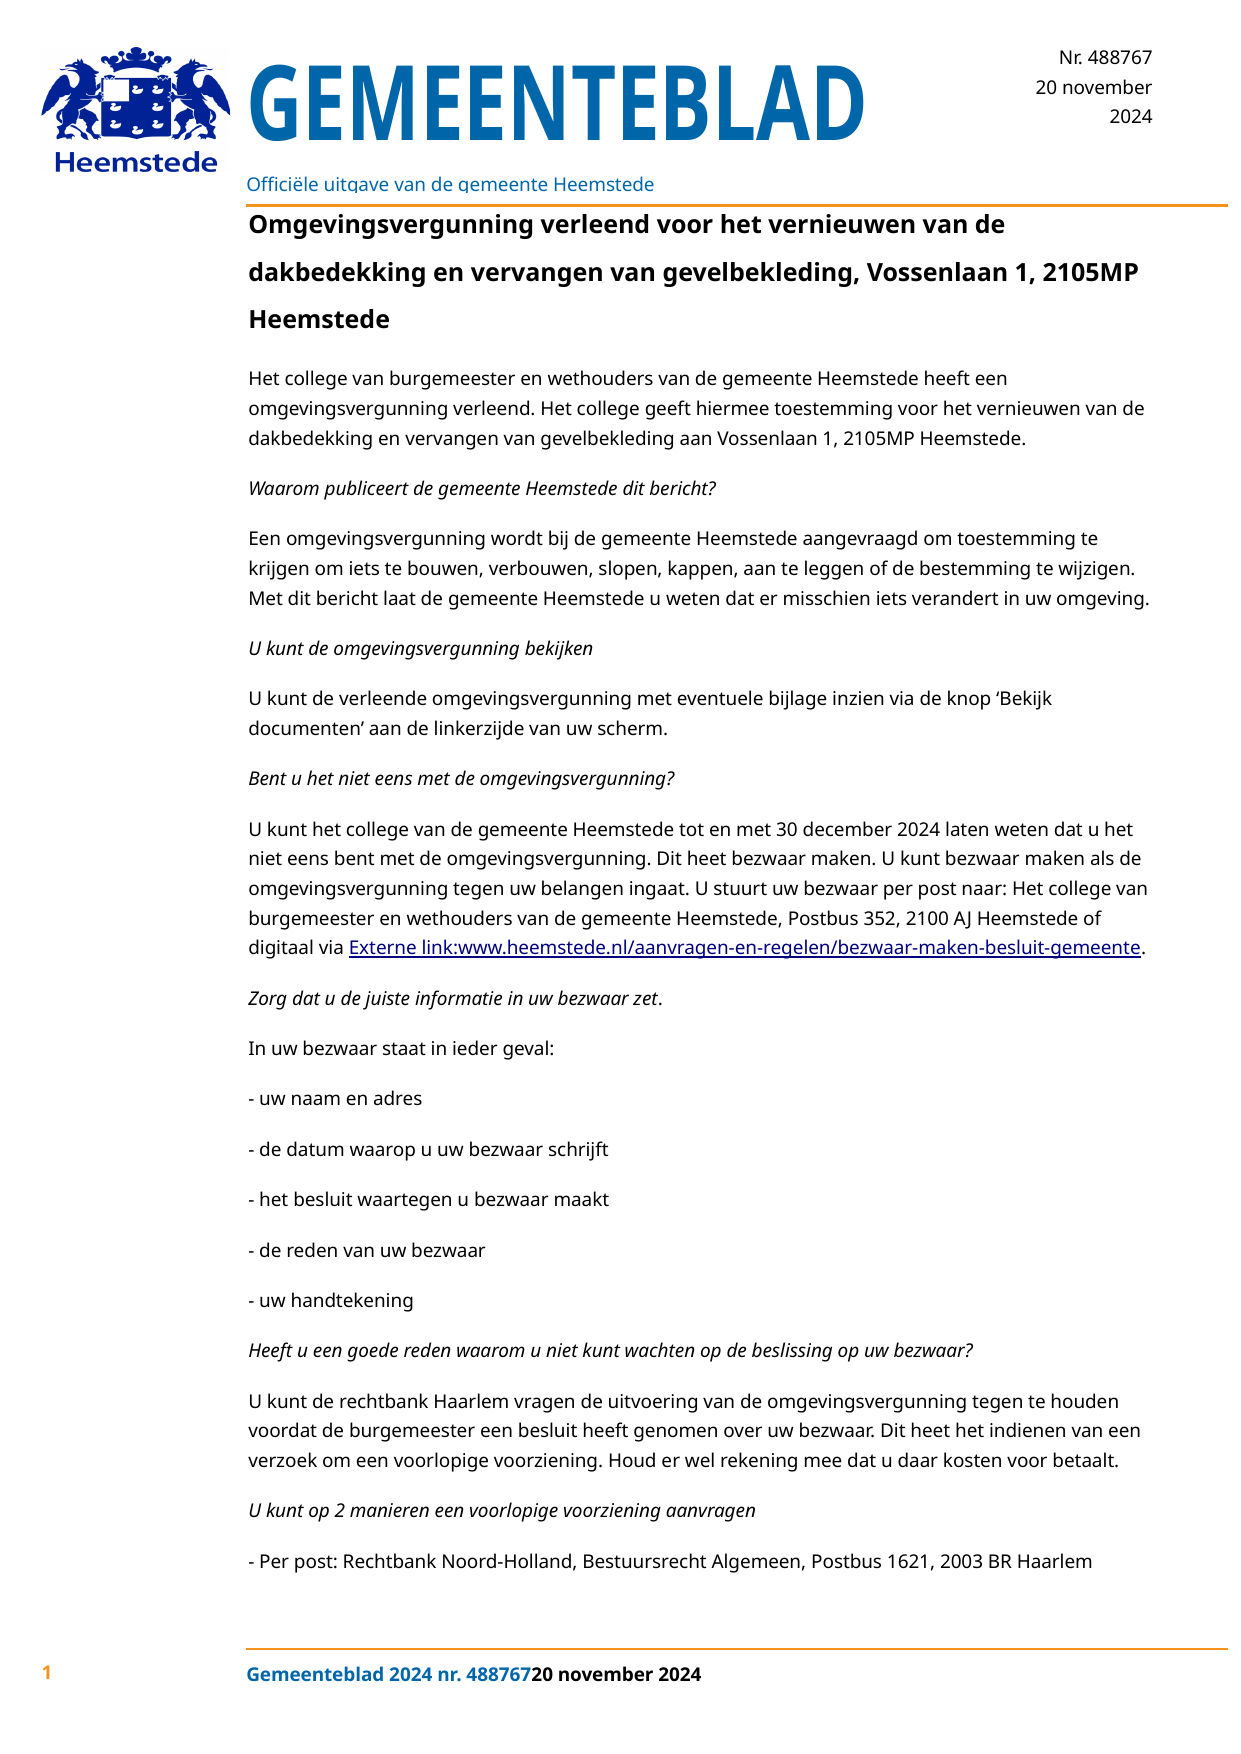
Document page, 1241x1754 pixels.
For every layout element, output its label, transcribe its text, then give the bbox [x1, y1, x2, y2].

picture [41, 47, 231, 172]
text U kunt de rechtbank Haarlem vragen de uitvoering van de omgevingsvergunning tegen te houden voordat de burgemeester een besluit heeft genomen over uw bezwaar. Dit heet het indienen van een verzoek om een voorlopige voorziening. Houd er wel rekening mee dat u daar kosten voor betaalt. [248, 1388, 1152, 1473]
text - Per post: Rechtbank Noord-Holland, Bestuursrecht Algemeen, Postbus 1621, 2003 BR Haarlem [248, 1548, 1152, 1574]
text Een omgevingsvergunning wordt bij de gemeente Heemstede aangevraagd om toestemming te krijgen om iets te bouwen, verbouwen, slopen, kappen, aan te leggen of de bestemming te wijzigen. Met dit bericht laat de gemeente Heemstede u weten dat er misschien iets verandert in uw omgeving. [248, 526, 1152, 610]
text - uw naam en adres [248, 1086, 1152, 1111]
text Het college van burgemeester en wethouders van de gemeente Heemstede heeft een omgevingsvergunning verleend. Het college geeft hiermee toestemming voor het vernieuwen van de dakbedekking en vervangen van gevelbekleding aan Vossenlaan 1, 2105MP Heemstede. [248, 366, 1152, 450]
text - uw handtekening [248, 1287, 1152, 1313]
text U kunt op 2 manieren een voorlopige voorziening aanvragen [248, 1498, 1152, 1523]
text U kunt het college van de gemeente Heemstede tot en met 30 december 2024 laten weten dat u het niet eens bent met de omgevingsvergunning. Dit heet bezwaar maken. U kunt bezwaar maken als de omgevingsvergunning tegen uw belangen ingaat. U stuurt uw bezwaar per post naar: Het college van burgemeester en wethouders van de gemeente Heemstede, Postbus 352, 2100 AJ Heemstede of digitaal via Externe link:www.heemstede.nl/aanvragen-en-regelen/bezwaar-maken-besluit-gemeente. [248, 816, 1152, 960]
text Bent u het niet eens met de omgevingsvergunning? [248, 766, 1152, 791]
text Zorg dat u de juiste informatie in uw bezwaar zet. [248, 985, 1152, 1010]
text U kunt de verleende omgevingsvergunning met eventuele bijlage inzien via de knop ‘Bekijk documenten’ aan de linkerzijde van uw scherm. [248, 686, 1152, 741]
text Heeft u een goede reden waarom u niet kunt wachten op de beslissing op uw bezwaar? [248, 1338, 1152, 1363]
text In uw bezwaar staat in ieder geval: [248, 1035, 1152, 1061]
text U kunt de omgevingsvergunning bekijken [248, 635, 1152, 661]
text - de reden van uw bezwaar [248, 1237, 1152, 1262]
text - het besluit waartegen u bezwaar maakt [248, 1186, 1152, 1212]
text - de datum waarop u uw bezwaar schrijft [248, 1136, 1152, 1162]
text Omgevingsvergunning verleend voor het vernieuwen van de dakbedekking en vervangen van gevelbekleding, Vossenlaan 1, 2105MP Heemstede [248, 207, 1152, 336]
text Waarom publiceert de gemeente Heemstede dit bericht? [248, 475, 1152, 501]
